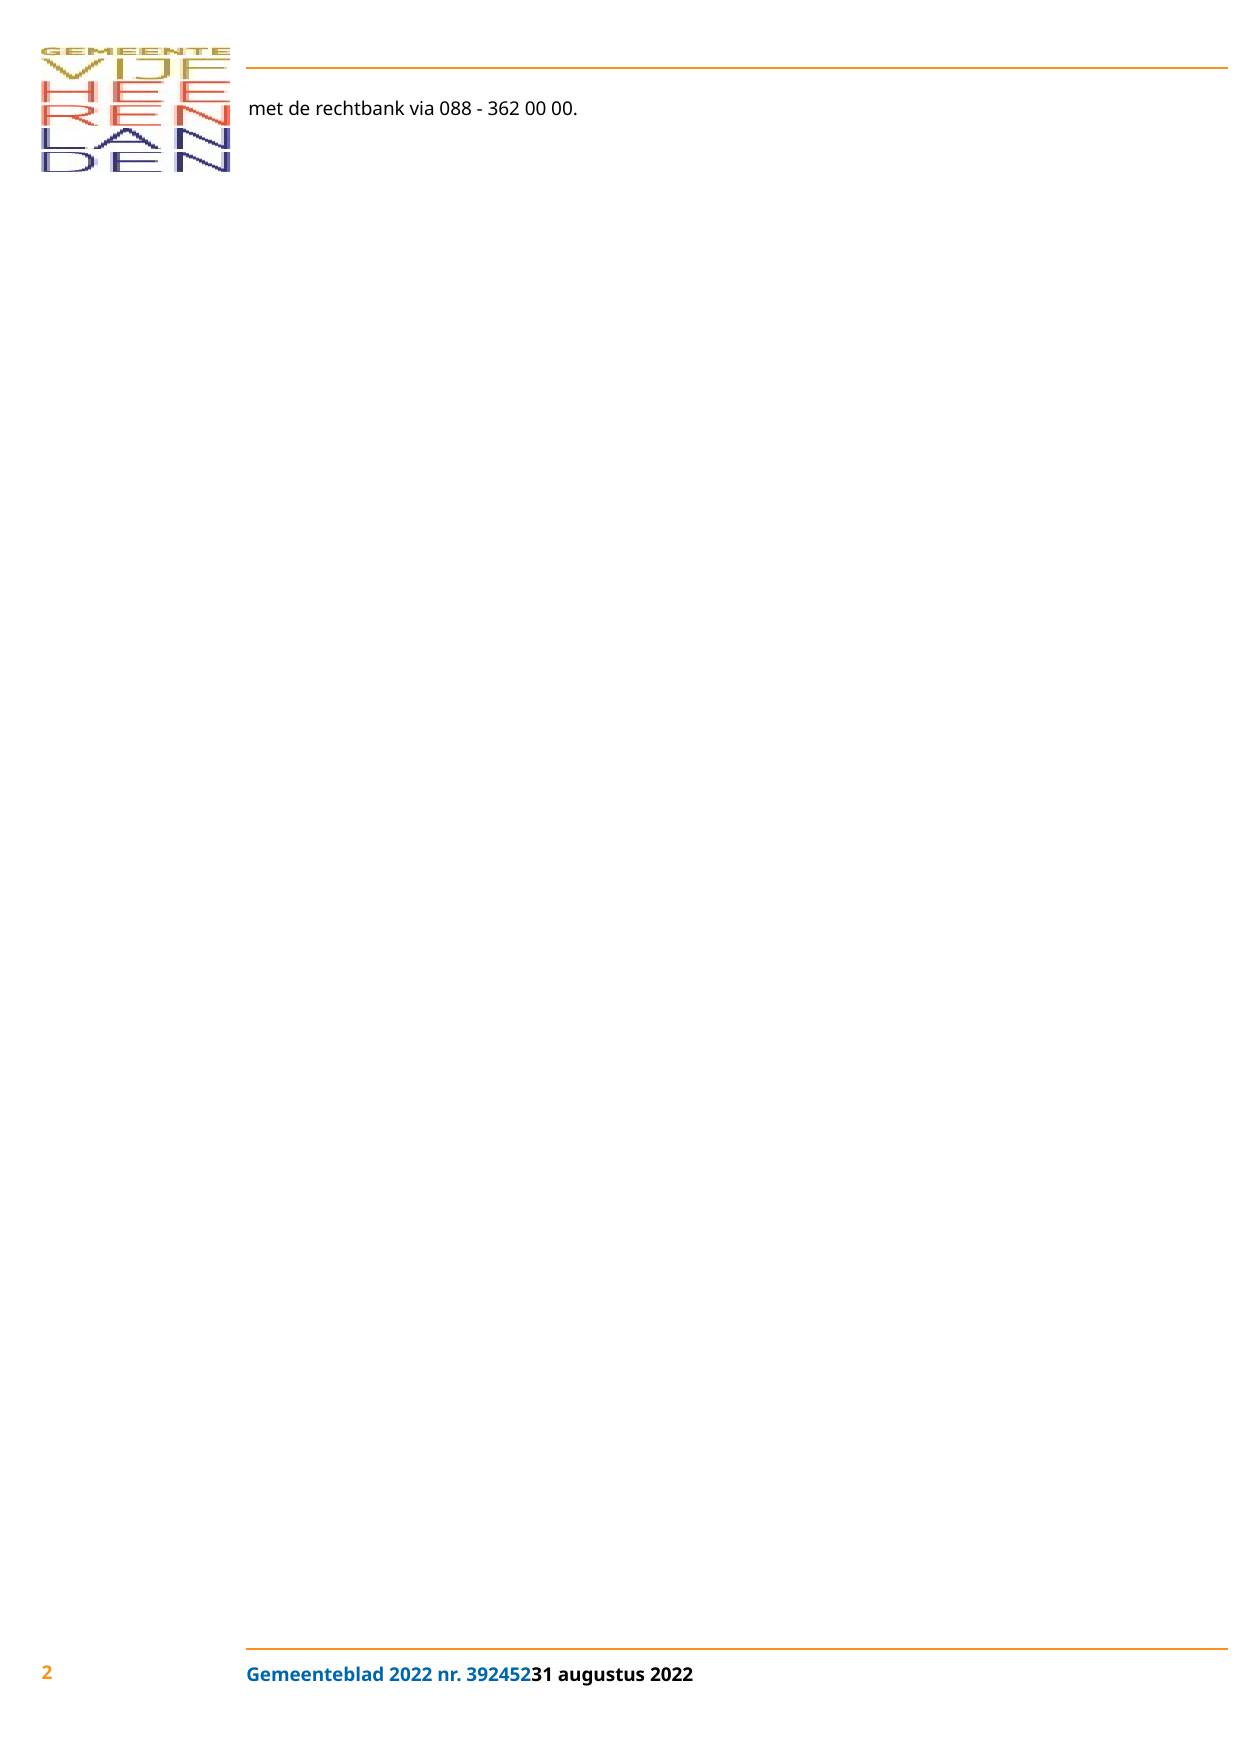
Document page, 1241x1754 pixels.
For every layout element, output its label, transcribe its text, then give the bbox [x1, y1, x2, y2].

picture [41, 47, 231, 172]
text met de rechtbank via 088 - 362 00 00. [248, 95, 1152, 121]
